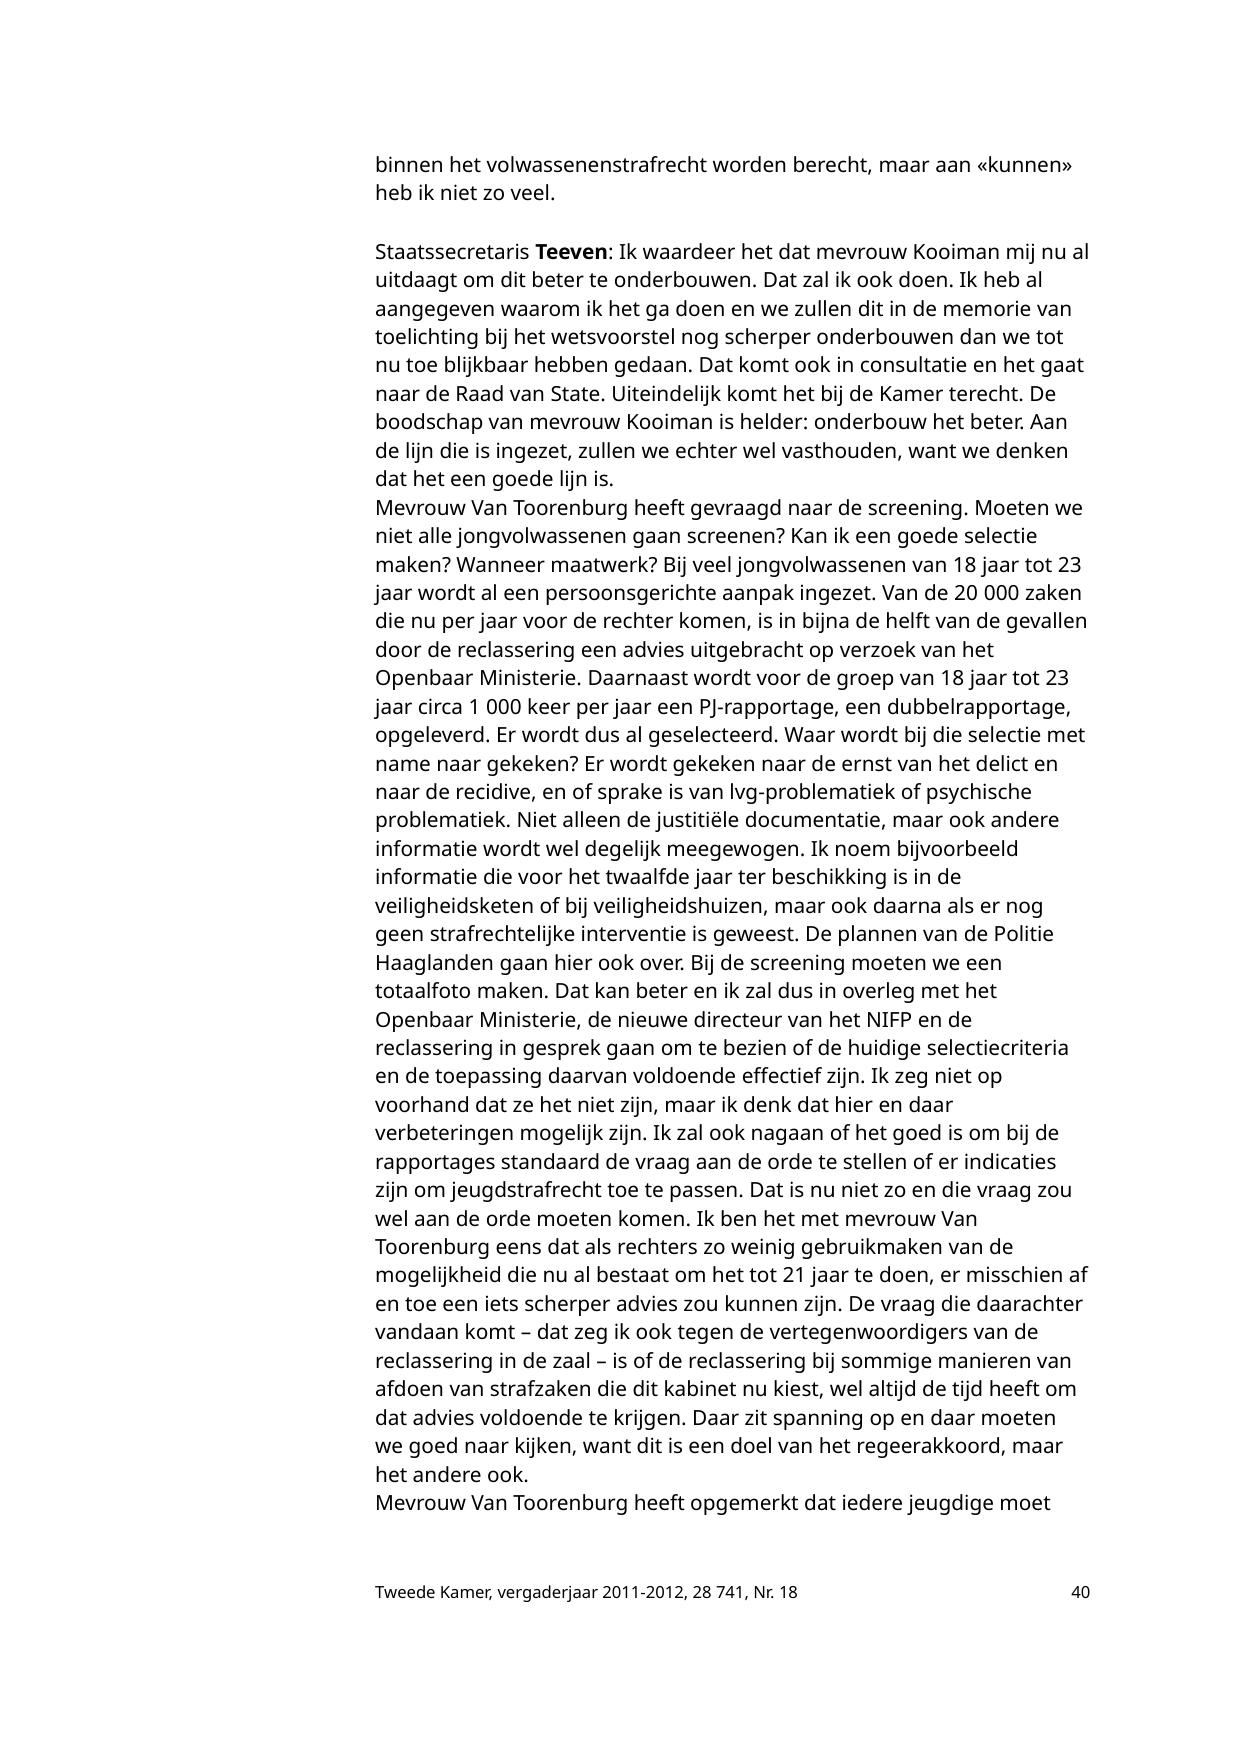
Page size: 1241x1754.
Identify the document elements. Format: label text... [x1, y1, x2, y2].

text Staatssecretaris Teeven: Ik waardeer het dat mevrouw Kooiman mij nu al uitdaagt om dit beter te onderbouwen. Dat zal ik ook doen. Ik heb al aangegeven waarom ik het ga doen en we zullen dit in de memorie van toelichting bij het wetsvoorstel nog scherper onderbouwen dan we tot nu toe blijkbaar hebben gedaan. Dat komt ook in consultatie en het gaat naar de Raad van State. Uiteindelijk komt het bij de Kamer terecht. De boodschap van mevrouw Kooiman is helder: onderbouw het beter. Aan de lijn die is ingezet, zullen we echter wel vasthouden, want we denken dat het een goede lijn is. [375, 237, 1090, 493]
text Mevrouw Van Toorenburg heeft gevraagd naar de screening. Moeten we niet alle jongvolwassenen gaan screenen? Kan ik een goede selectie maken? Wanneer maatwerk? Bij veel jongvolwassenen van 18 jaar tot 23 jaar wordt al een persoonsgerichte aanpak ingezet. Van de 20 000 zaken die nu per jaar voor de rechter komen, is in bijna de helft van de gevallen door de reclassering een advies uitgebracht op verzoek van het Openbaar Ministerie. Daarnaast wordt voor de groep van 18 jaar tot 23 jaar circa 1 000 keer per jaar een PJ-rapportage, een dubbelrapportage, opgeleverd. Er wordt dus al geselecteerd. Waar wordt bij die selectie met name naar gekeken? Er wordt gekeken naar de ernst van het delict en naar de recidive, en of sprake is van lvg-problematiek of psychische problematiek. Niet alleen de justitiële documentatie, maar ook andere informatie wordt wel degelijk meegewogen. Ik noem bijvoorbeeld informatie die voor het twaalfde jaar ter beschikking is in de veiligheidsketen of bij veiligheidshuizen, maar ook daarna als er nog geen strafrechtelijke interventie is geweest. De plannen van de Politie Haaglanden gaan hier ook over. Bij de screening moeten we een totaalfoto maken. Dat kan beter en ik zal dus in overleg met het Openbaar Ministerie, de nieuwe directeur van het NIFP en de reclassering in gesprek gaan om te bezien of de huidige selectiecriteria en de toepassing daarvan voldoende effectief zijn. Ik zeg niet op voorhand dat ze het niet zijn, maar ik denk dat hier en daar verbeteringen mogelijk zijn. Ik zal ook nagaan of het goed is om bij de rapportages standaard de vraag aan de orde te stellen of er indicaties zijn om jeugdstrafrecht toe te passen. Dat is nu niet zo en die vraag zou wel aan de orde moeten komen. Ik ben het met mevrouw Van Toorenburg eens dat als rechters zo weinig gebruikmaken van de mogelijkheid die nu al bestaat om het tot 21 jaar te doen, er misschien af en toe een iets scherper advies zou kunnen zijn. De vraag die daarachter vandaan komt – dat zeg ik ook tegen de vertegenwoordigers van de reclassering in de zaal – is of de reclassering bij sommige manieren van afdoen van strafzaken die dit kabinet nu kiest, wel altijd de tijd heeft om dat advies voldoende te krijgen. Daar zit spanning op en daar moeten we goed naar kijken, want dit is een doel van het regeerakkoord, maar het andere ook. [375, 493, 1090, 1488]
text binnen het volwassenenstrafrecht worden berecht, maar aan «kunnen» heb ik niet zo veel. [375, 150, 1090, 207]
text Mevrouw Van Toorenburg heeft opgemerkt dat iedere jeugdige moet [375, 1488, 1090, 1517]
